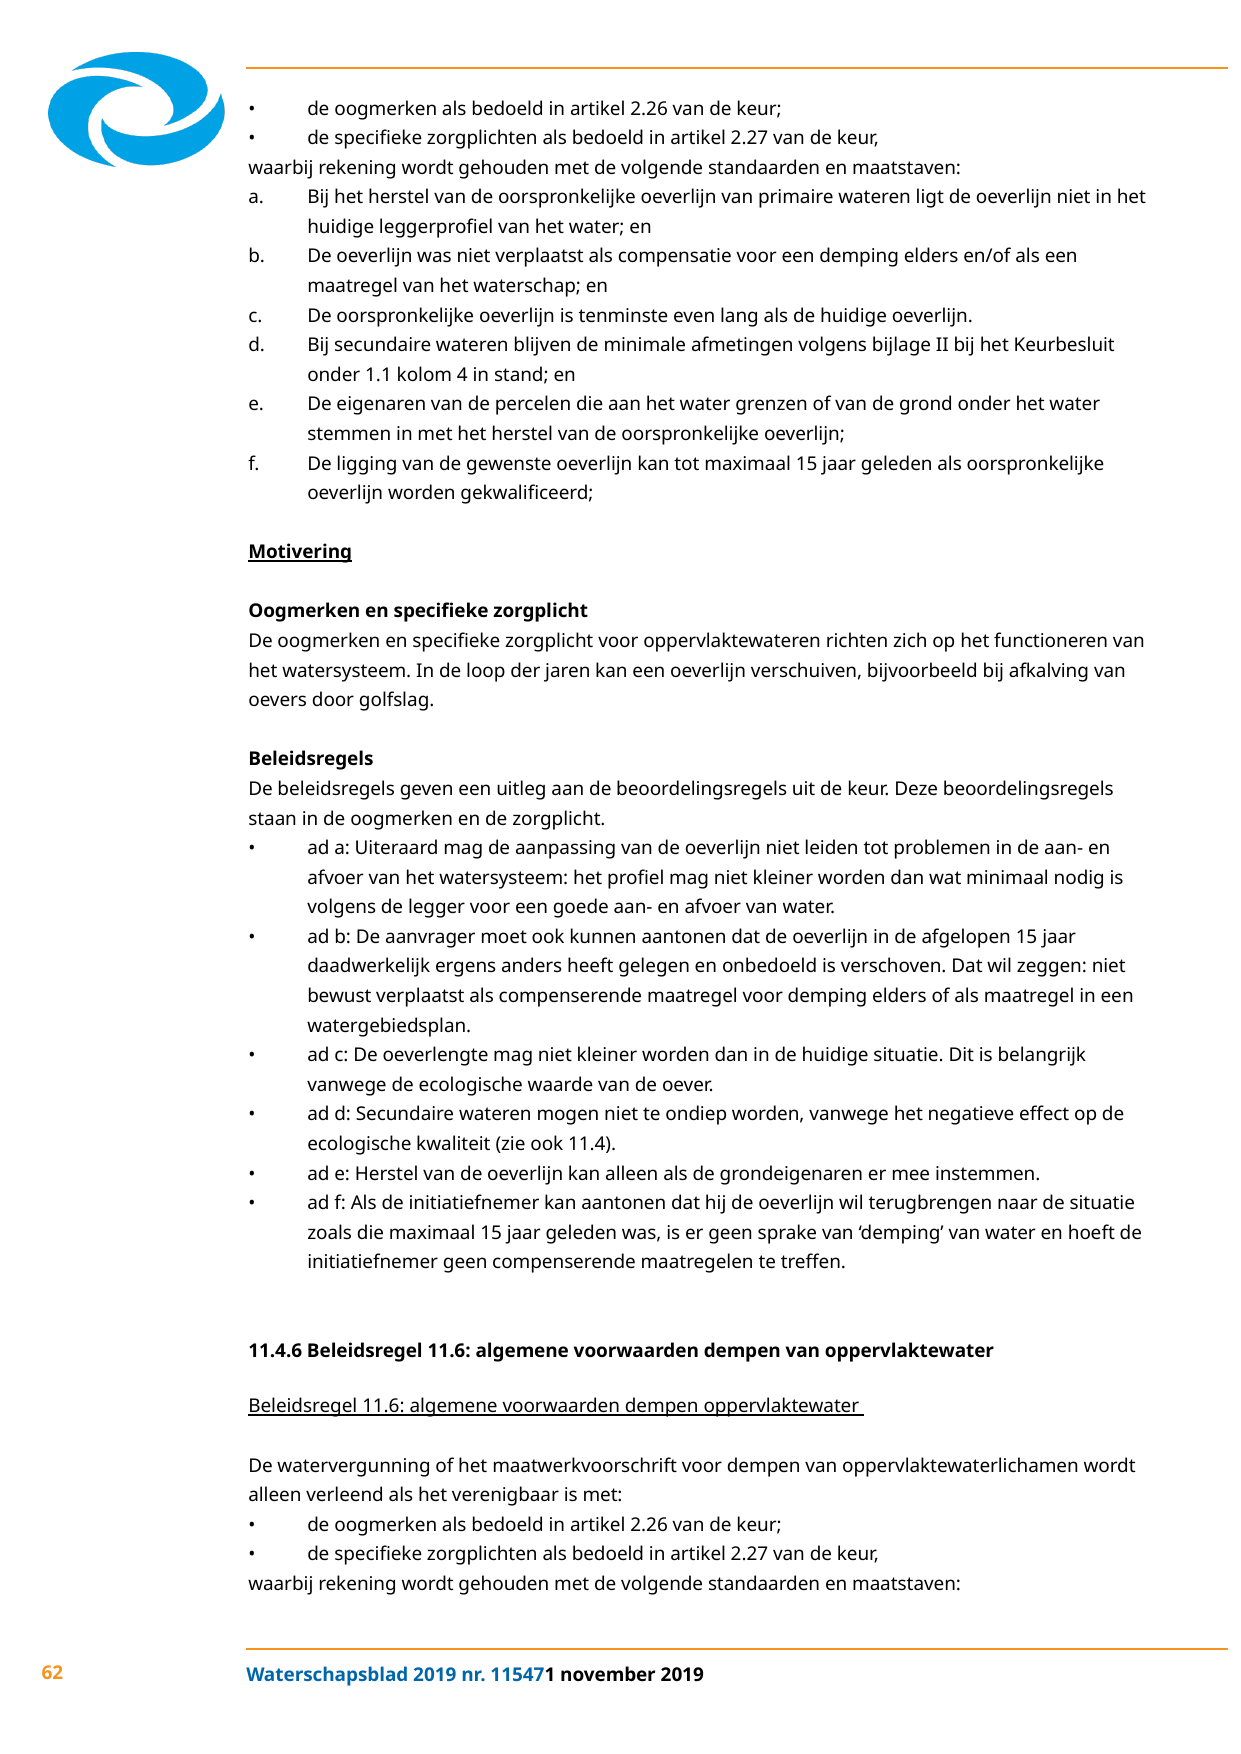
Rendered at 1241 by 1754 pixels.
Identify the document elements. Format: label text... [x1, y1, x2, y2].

list Bij het herstel van de oorspronkelijke oeverlijn van primaire wateren ligt de oeverlijn niet in het huidige leggerprofiel van het water; en [248, 183, 1152, 239]
text Beleidsregels [248, 746, 1152, 771]
text waarbij rekening wordt gehouden met de volgende standaarden en maatstaven: [248, 154, 1152, 180]
list De oorspronkelijke oeverlijn is tenminste even lang als de huidige oeverlijn. [248, 302, 1152, 328]
list Bij secundaire wateren blijven de minimale afmetingen volgens bijlage II bij het Keurbesluit onder 1.1 kolom 4 in stand; en [248, 331, 1152, 387]
list De oeverlijn was niet verplaatst als compensatie voor een demping elders en/of als een maatregel van het waterschap; en [248, 243, 1152, 298]
text waarbij rekening wordt gehouden met de volgende standaarden en maatstaven: [248, 1570, 1152, 1596]
text De oogmerken en specifieke zorgplicht voor oppervlaktewateren richten zich op het functioneren van het watersysteem. In de loop der jaren kan een oeverlijn verschuiven, bijvoorbeeld bij afkalving van oevers door golfslag. [248, 627, 1152, 712]
list De ligging van de gewenste oeverlijn kan tot maximaal 15 jaar geleden als oorspronkelijke oeverlijn worden gekwalificeerd; [248, 450, 1152, 505]
list ad e: Herstel van de oeverlijn kan alleen als de grondeigenaren er mee instemmen. [248, 1160, 1152, 1186]
list de oogmerken als bedoeld in artikel 2.26 van de keur; [248, 1511, 1152, 1537]
text Beleidsregel 11.6: algemene voorwaarden dempen oppervlaktewater [248, 1393, 1152, 1418]
text De watervergunning of het maatwerkvoorschrift voor dempen van oppervlaktewaterlichamen wordt alleen verleend als het verenigbaar is met: [248, 1452, 1152, 1507]
list De eigenaren van de percelen die aan het water grenzen of van de grond onder het water stemmen in met het herstel van de oorspronkelijke oeverlijn; [248, 391, 1152, 446]
list ad c: De oeverlengte mag niet kleiner worden dan in de huidige situatie. Dit is belangrijk vanwege de ecologische waarde van de oever. [248, 1041, 1152, 1097]
list ad d: Secundaire wateren mogen niet te ondiep worden, vanwege het negatieve effect op de ecologische kwaliteit (zie ook 11.4). [248, 1101, 1152, 1156]
text Motivering [248, 538, 1152, 564]
list de oogmerken als bedoeld in artikel 2.26 van de keur; [248, 95, 1152, 121]
list ad a: Uiteraard mag de aanpassing van de oeverlijn niet leiden tot problemen in de aan- en afvoer van het watersysteem: het profiel mag niet kleiner worden dan wat minimaal nodig is volgens de legger voor een goede aan- en afvoer van water. [248, 834, 1152, 919]
text 11.4.6 Beleidsregel 11.6: algemene voorwaarden dempen van oppervlaktewater [248, 1337, 1152, 1363]
list ad b: De aanvrager moet ook kunnen aantonen dat de oeverlijn in de afgelopen 15 jaar daadwerkelijk ergens anders heeft gelegen en onbedoeld is verschoven. Dat wil zeggen: niet bewust verplaatst als compenserende maatregel voor demping elders of als maatregel in een watergebiedsplan. [248, 923, 1152, 1038]
list ad f: Als de initiatiefnemer kan aantonen dat hij de oeverlijn wil terugbrengen naar de situatie zoals die maximaal 15 jaar geleden was, is er geen sprake van ‘demping’ van water en hoeft de initiatiefnemer geen compenserende maatregelen te treffen. [248, 1189, 1152, 1274]
list de specifieke zorgplichten als bedoeld in artikel 2.27 van de keur, [248, 1541, 1152, 1566]
text De beleidsregels geven een uitleg aan de beoordelingsregels uit de keur. Deze beoordelingsregels staan in de oogmerken en de zorgplicht. [248, 775, 1152, 831]
text Oogmerken en specifieke zorgplicht [248, 598, 1152, 623]
picture [41, 47, 231, 172]
list de specifieke zorgplichten als bedoeld in artikel 2.27 van de keur, [248, 124, 1152, 150]
